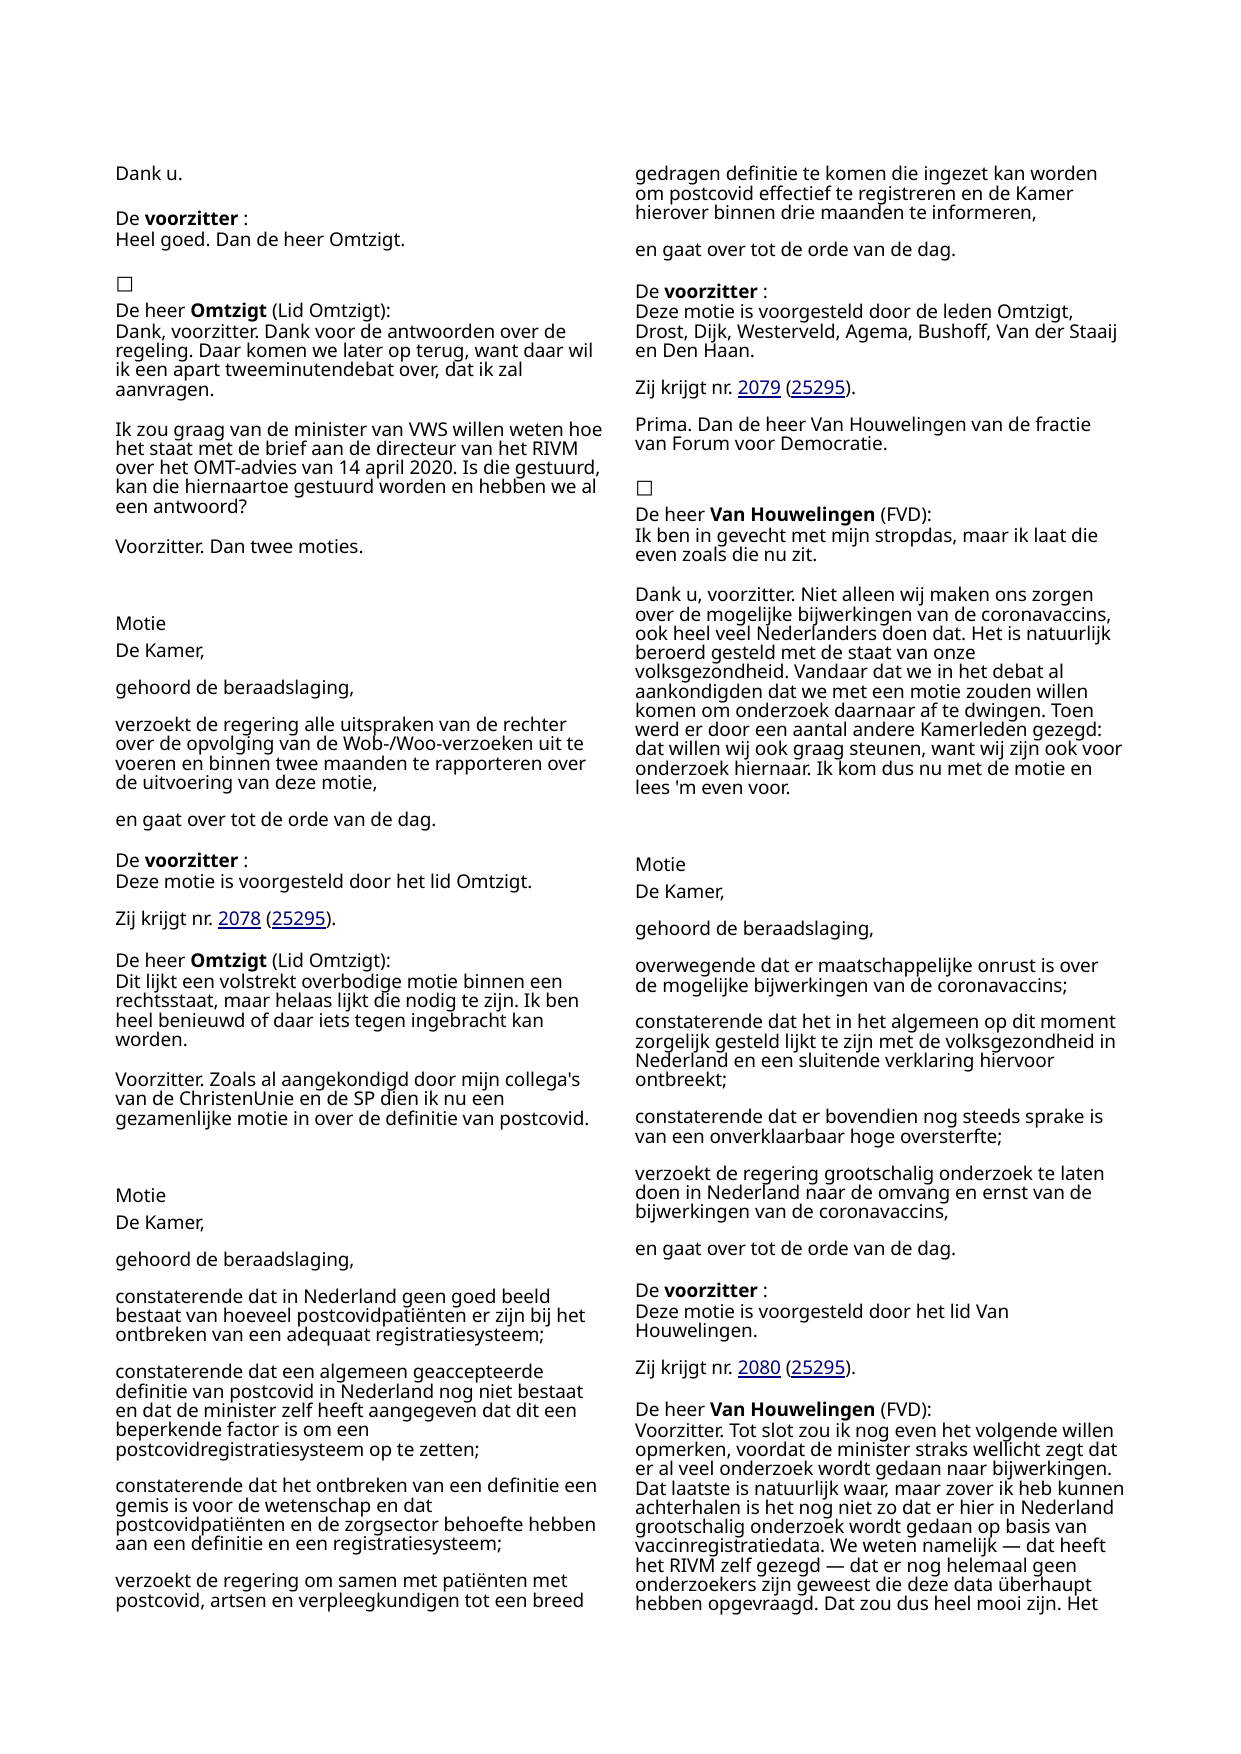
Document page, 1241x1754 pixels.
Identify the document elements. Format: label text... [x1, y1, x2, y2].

text Heel goed. Dan de heer Omtzigt. [115, 231, 605, 250]
text Voorzitter. Zoals al aangekondigd door mijn collega's van de ChristenUnie en de SP dien ik nu een gezamenlijke motie in over de definitie van postcovid. [115, 1071, 605, 1129]
text constaterende dat een algemeen geaccepteerde definitie van postcovid in Nederland nog niet bestaat en dat de minister zelf heeft aangegeven dat dit een beperkende factor is om een postcovidregistratiesysteem op te zetten; [115, 1363, 605, 1460]
text Motie [115, 1182, 605, 1208]
text gedragen definitie te komen die ingezet kan worden om postcovid effectief te registreren en de Kamer hierover binnen drie maanden te informeren, [635, 165, 1125, 223]
text Zij krijgt nr. 2079 (25295). [635, 379, 1125, 398]
text Zij krijgt nr. 2078 (25295). [115, 910, 605, 930]
text De voorzitter : [115, 848, 605, 873]
text Deze motie is voorgesteld door het lid Omtzigt. [115, 873, 605, 893]
text Ik ben in gevecht met mijn stropdas, maar ik laat die even zoals die nu zit. [635, 527, 1125, 566]
text De heer Van Houwelingen (FVD): [635, 1396, 1125, 1422]
text Voorzitter. Tot slot zou ik nog even het volgende willen opmerken, voordat de minister straks wellicht zegt dat er al veel onderzoek wordt gedaan naar bijwerkingen. Dat laatste is natuurlijk waar, maar zover ik heb kunnen achterhalen is het nog niet zo dat er hier in Nederland grootschalig onderzoek wordt gedaan op basis van vaccinregistratiedata. We weten namelijk — dat heeft het RIVM zelf gezegd — dat er nog helemaal geen onderzoekers zijn geweest die deze data überhaupt hebben opgevraagd. Dat zou dus heel mooi zijn. Het [635, 1422, 1125, 1614]
text De heer Omtzigt (Lid Omtzigt): [115, 947, 605, 973]
text De heer Omtzigt (Lid Omtzigt): [115, 297, 605, 323]
text constaterende dat in Nederland geen goed beeld bestaat van hoeveel postcovidpatiënten er zijn bij het ontbreken van een adequaat registratiesysteem; [115, 1288, 605, 1346]
text De heer Van Houwelingen (FVD): [635, 501, 1125, 527]
text en gaat over tot de orde van de dag. [635, 1240, 1125, 1259]
text Dank u, voorzitter. Niet alleen wij maken ons zorgen over de mogelijke bijwerkingen van de coronavaccins, ook heel veel Nederlanders doen dat. Het is natuurlijk beroerd gesteld met de staat van onze volksgezondheid. Vandaar dat we in het debat al aankondigden dat we met een motie zouden willen komen om onderzoek daarnaar af te dwingen. Toen werd er door een aantal andere Kamerleden gezegd: dat willen wij ook graag steunen, want wij zijn ook voor onderzoek hiernaar. Ik kom dus nu met de motie en lees 'm even voor. [635, 586, 1125, 798]
text constaterende dat het in het algemeen op dit moment zorgelijk gesteld lijkt te zijn met de volksgezondheid in Nederland en een sluitende verklaring hiervoor ontbreekt; [635, 1013, 1125, 1091]
text constaterende dat er bovendien nog steeds sprake is van een onverklaarbaar hoge oversterfte; [635, 1108, 1125, 1147]
text verzoekt de regering grootschalig onderzoek te laten doen in Nederland naar de omvang en ernst van de bijwerkingen van de coronavaccins, [635, 1164, 1125, 1222]
text Dit lijkt een volstrekt overbodige motie binnen een rechtsstaat, maar helaas lijkt die nodig te zijn. Ik ben heel benieuwd of daar iets tegen ingebracht kan worden. [115, 973, 605, 1050]
text constaterende dat het ontbreken van een definitie een gemis is voor de wetenschap en dat postcovidpatiënten en de zorgsector behoefte hebben aan een definitie en een registratiesysteem; [115, 1477, 605, 1554]
text overwegende dat er maatschappelijke onrust is over de mogelijke bijwerkingen van de coronavaccins; [635, 957, 1125, 996]
text gehoord de beraadslaging, [115, 1251, 605, 1270]
text De voorzitter : [115, 205, 605, 231]
text De Kamer, [635, 883, 1125, 903]
text verzoekt de regering om samen met patiënten met postcovid, artsen en verpleegkundigen tot een breed [115, 1572, 605, 1611]
text Dank, voorzitter. Dank voor de antwoorden over de regeling. Daar komen we later op terug, want daar wil ik een apart tweeminutendebat over, dat ik zal aanvragen. [115, 323, 605, 400]
text gehoord de beraadslaging, [635, 920, 1125, 939]
text gehoord de beraadslaging, [115, 679, 605, 698]
text Deze motie is voorgesteld door het lid Van Houwelingen. [635, 1303, 1125, 1341]
text De Kamer, [115, 1214, 605, 1233]
text ⬜ [115, 271, 605, 297]
text en gaat over tot de orde van de dag. [115, 811, 605, 830]
text De voorzitter : [635, 278, 1125, 303]
text Zij krijgt nr. 2080 (25295). [635, 1359, 1125, 1378]
text verzoekt de regering alle uitspraken van de rechter over de opvolging van de Wob-/Woo-verzoeken uit te voeren en binnen twee maanden te rapporteren over de uitvoering van deze motie, [115, 716, 605, 793]
text Voorzitter. Dan twee moties. [115, 538, 605, 557]
text Ik zou graag van de minister van VWS willen weten hoe het staat met de brief aan de directeur van het RIVM over het OMT-advies van 14 april 2020. Is die gestuurd, kan die hiernaartoe gestuurd worden en hebben we al een antwoord? [115, 421, 605, 517]
text Dank u. [115, 165, 605, 184]
text De Kamer, [115, 642, 605, 661]
text ⬜ [635, 476, 1125, 501]
text Prima. Dan de heer Van Houwelingen van de fractie van Forum voor Democratie. [635, 416, 1125, 455]
text Deze motie is voorgesteld door de leden Omtzigt, Drost, Dijk, Westerveld, Agema, Bushoff, Van der Staaij en Den Haan. [635, 303, 1125, 361]
text Motie [115, 610, 605, 636]
text Motie [635, 852, 1125, 877]
text en gaat over tot de orde van de dag. [635, 241, 1125, 260]
text De voorzitter : [635, 1277, 1125, 1303]
